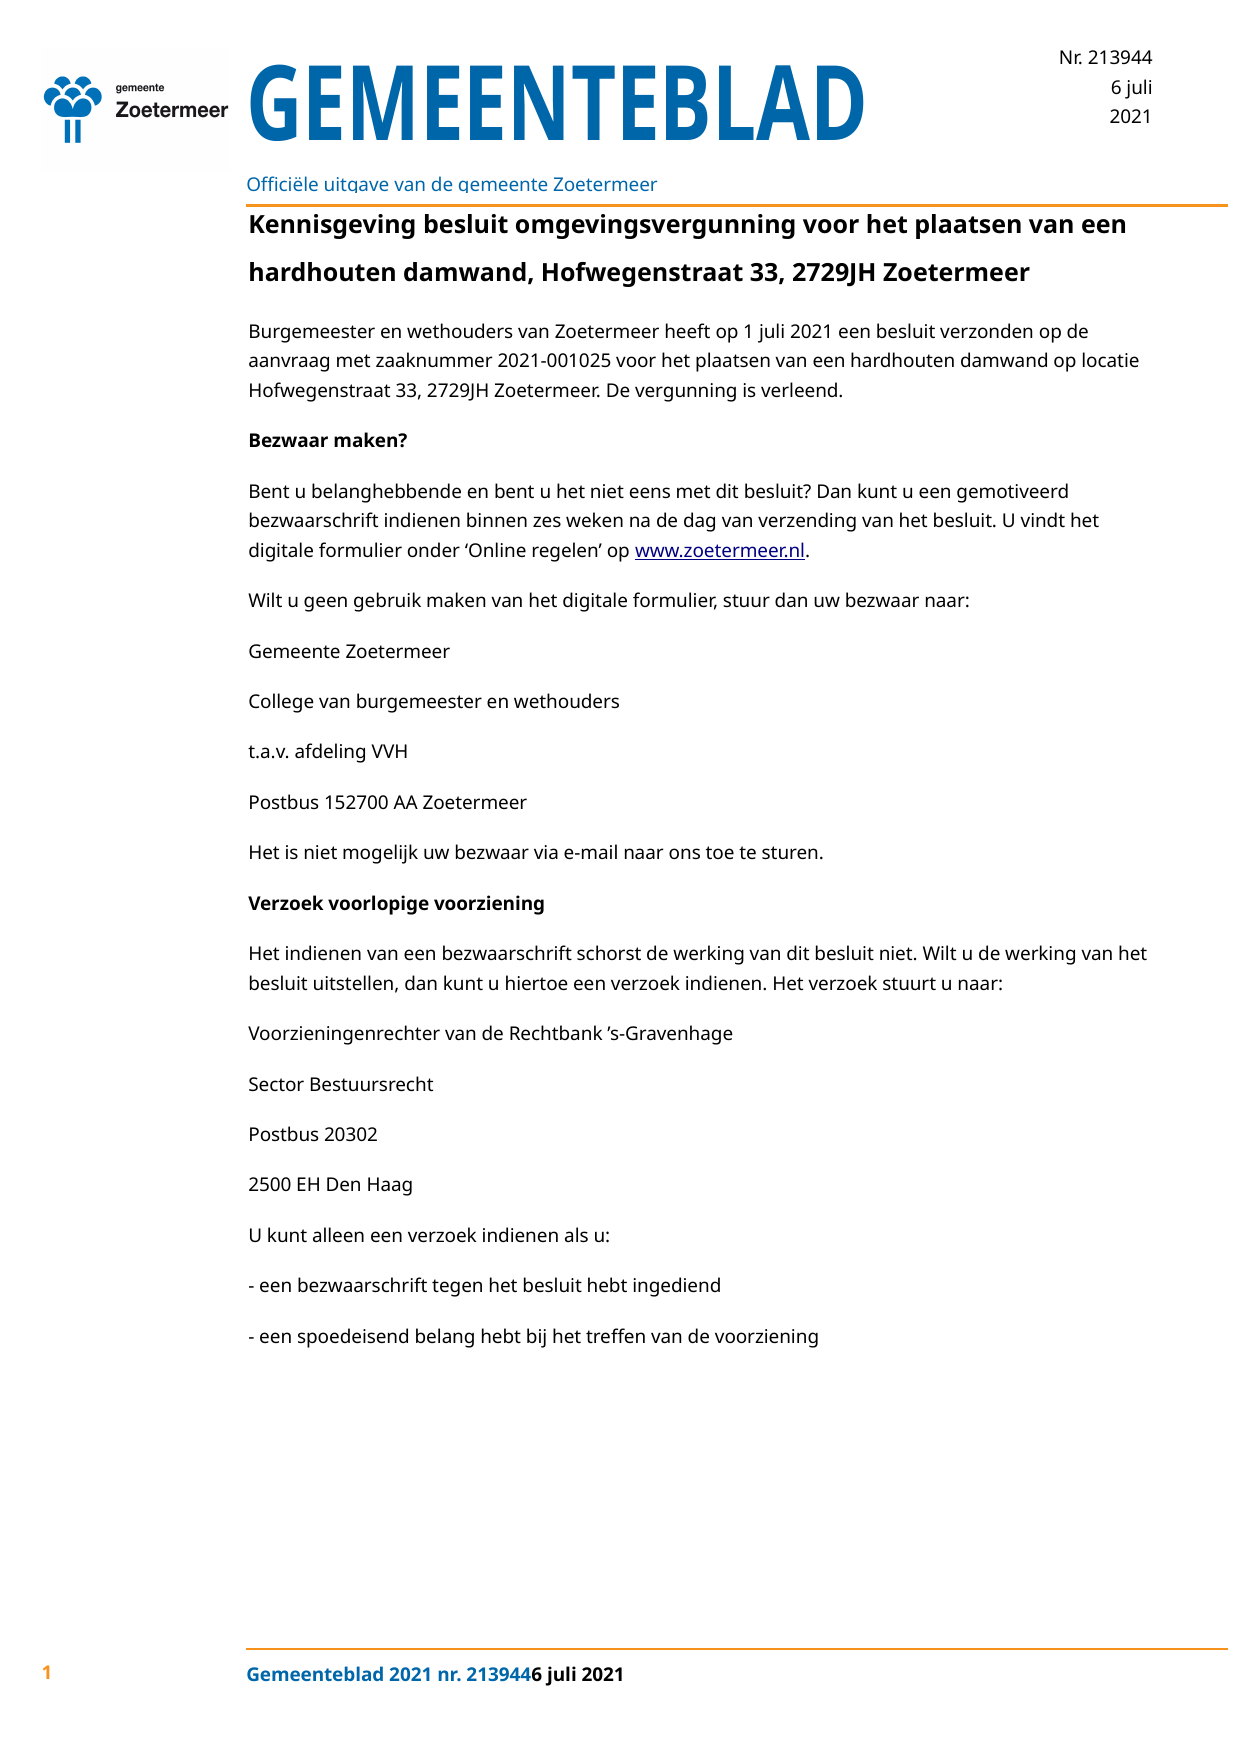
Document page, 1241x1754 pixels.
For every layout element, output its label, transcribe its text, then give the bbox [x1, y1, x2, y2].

text Bent u belanghebbende en bent u het niet eens met dit besluit? Dan kunt u een gemotiveerd bezwaarschrift indienen binnen zes weken na de dag van verzending van het besluit. U vindt het digitale formulier onder ‘Online regelen’ op www.zoetermeer.nl. [248, 478, 1152, 563]
text College van burgemeester en wethouders [248, 688, 1152, 714]
text t.a.v. afdeling VVH [248, 739, 1152, 764]
text Het indienen van een bezwaarschrift schorst de werking van dit besluit niet. Wilt u de werking van het besluit uitstellen, dan kunt u hiertoe een verzoek indienen. Het verzoek stuurt u naar: [248, 940, 1152, 996]
text Verzoek voorlopige voorziening [248, 890, 1152, 916]
text Burgemeester en wethouders van Zoetermeer heeft op 1 juli 2021 een besluit verzonden op de aanvraag met zaaknummer 2021-001025 voor het plaatsen van een hardhouten damwand op locatie Hofwegenstraat 33, 2729JH Zoetermeer. De vergunning is verleend. [248, 318, 1152, 403]
text U kunt alleen een verzoek indienen als u: [248, 1222, 1152, 1248]
text Bezwaar maken? [248, 427, 1152, 453]
text Gemeente Zoetermeer [248, 638, 1152, 664]
text Wilt u geen gebruik maken van het digitale formulier, stuur dan uw bezwaar naar: [248, 587, 1152, 613]
text Voorzieningenrechter van de Rechtbank ’s-Gravenhage [248, 1020, 1152, 1046]
text - een spoedeisend belang hebt bij het treffen van de voorziening [248, 1323, 1152, 1349]
text Kennisgeving besluit omgevingsvergunning voor het plaatsen van een hardhouten damwand, Hofwegenstraat 33, 2729JH Zoetermeer [248, 207, 1152, 288]
text Sector Bestuursrecht [248, 1071, 1152, 1097]
text 2500 EH Den Haag [248, 1172, 1152, 1197]
text Het is niet mogelijk uw bezwaar via e-mail naar ons toe te sturen. [248, 839, 1152, 865]
text - een bezwaarschrift tegen het besluit hebt ingediend [248, 1272, 1152, 1298]
text Postbus 20302 [248, 1121, 1152, 1147]
text Postbus 152700 AA Zoetermeer [248, 789, 1152, 815]
picture [41, 47, 231, 172]
